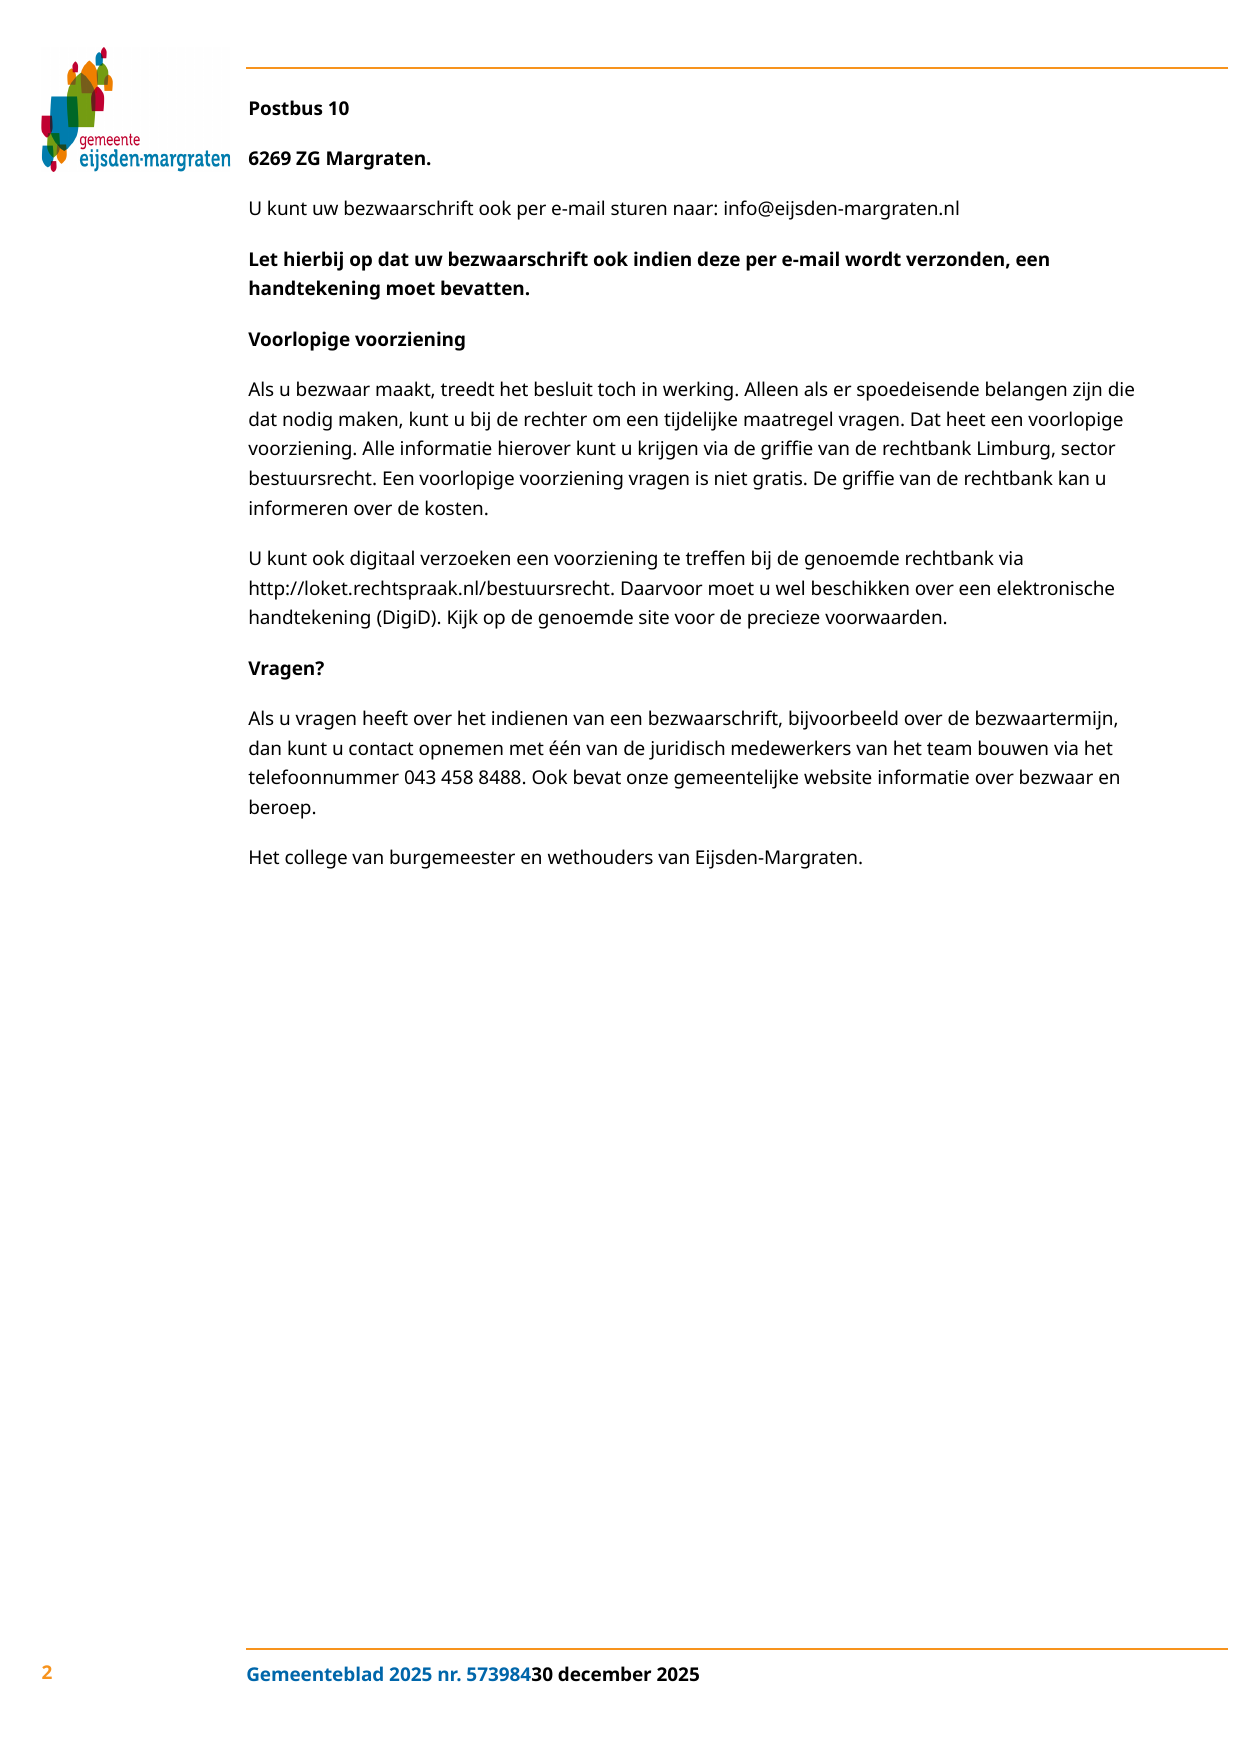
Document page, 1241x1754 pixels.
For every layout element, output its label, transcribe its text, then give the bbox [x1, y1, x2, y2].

text Let hierbij op dat uw bezwaarschrift ook indien deze per e-mail wordt verzonden, een handtekening moet bevatten. [248, 246, 1152, 301]
text Voorlopige voorziening [248, 326, 1152, 352]
text U kunt uw bezwaarschrift ook per e-mail sturen naar: info@eijsden-margraten.nl [248, 196, 1152, 221]
text 6269 ZG Margraten. [248, 145, 1152, 171]
text Vragen? [248, 655, 1152, 681]
text Als u vragen heeft over het indienen van een bezwaarschrift, bijvoorbeeld over de bezwaartermijn, dan kunt u contact opnemen met één van de juridisch medewerkers van het team bouwen via het telefoonnummer 043 458 8488. Ook bevat onze gemeentelijke website informatie over bezwaar en beroep. [248, 705, 1152, 820]
picture [41, 47, 231, 172]
text Postbus 10 [248, 95, 1152, 121]
text Als u bezwaar maakt, treedt het besluit toch in werking. Alleen als er spoedeisende belangen zijn die dat nodig maken, kunt u bij de rechter om een tijdelijke maatregel vragen. Dat heet een voorlopige voorziening. Alle informatie hierover kunt u krijgen via de griffie van de rechtbank Limburg, sector bestuursrecht. Een voorlopige voorziening vragen is niet gratis. De griffie van de rechtbank kan u informeren over de kosten. [248, 376, 1152, 521]
text U kunt ook digitaal verzoeken een voorziening te treffen bij de genoemde rechtbank via http://loket.rechtspraak.nl/bestuursrecht. Daarvoor moet u wel beschikken over een elektronische handtekening (DigiD). Kijk op de genoemde site voor de precieze voorwaarden. [248, 545, 1152, 630]
text Het college van burgemeester en wethouders van Eijsden-Margraten. [248, 844, 1152, 870]
